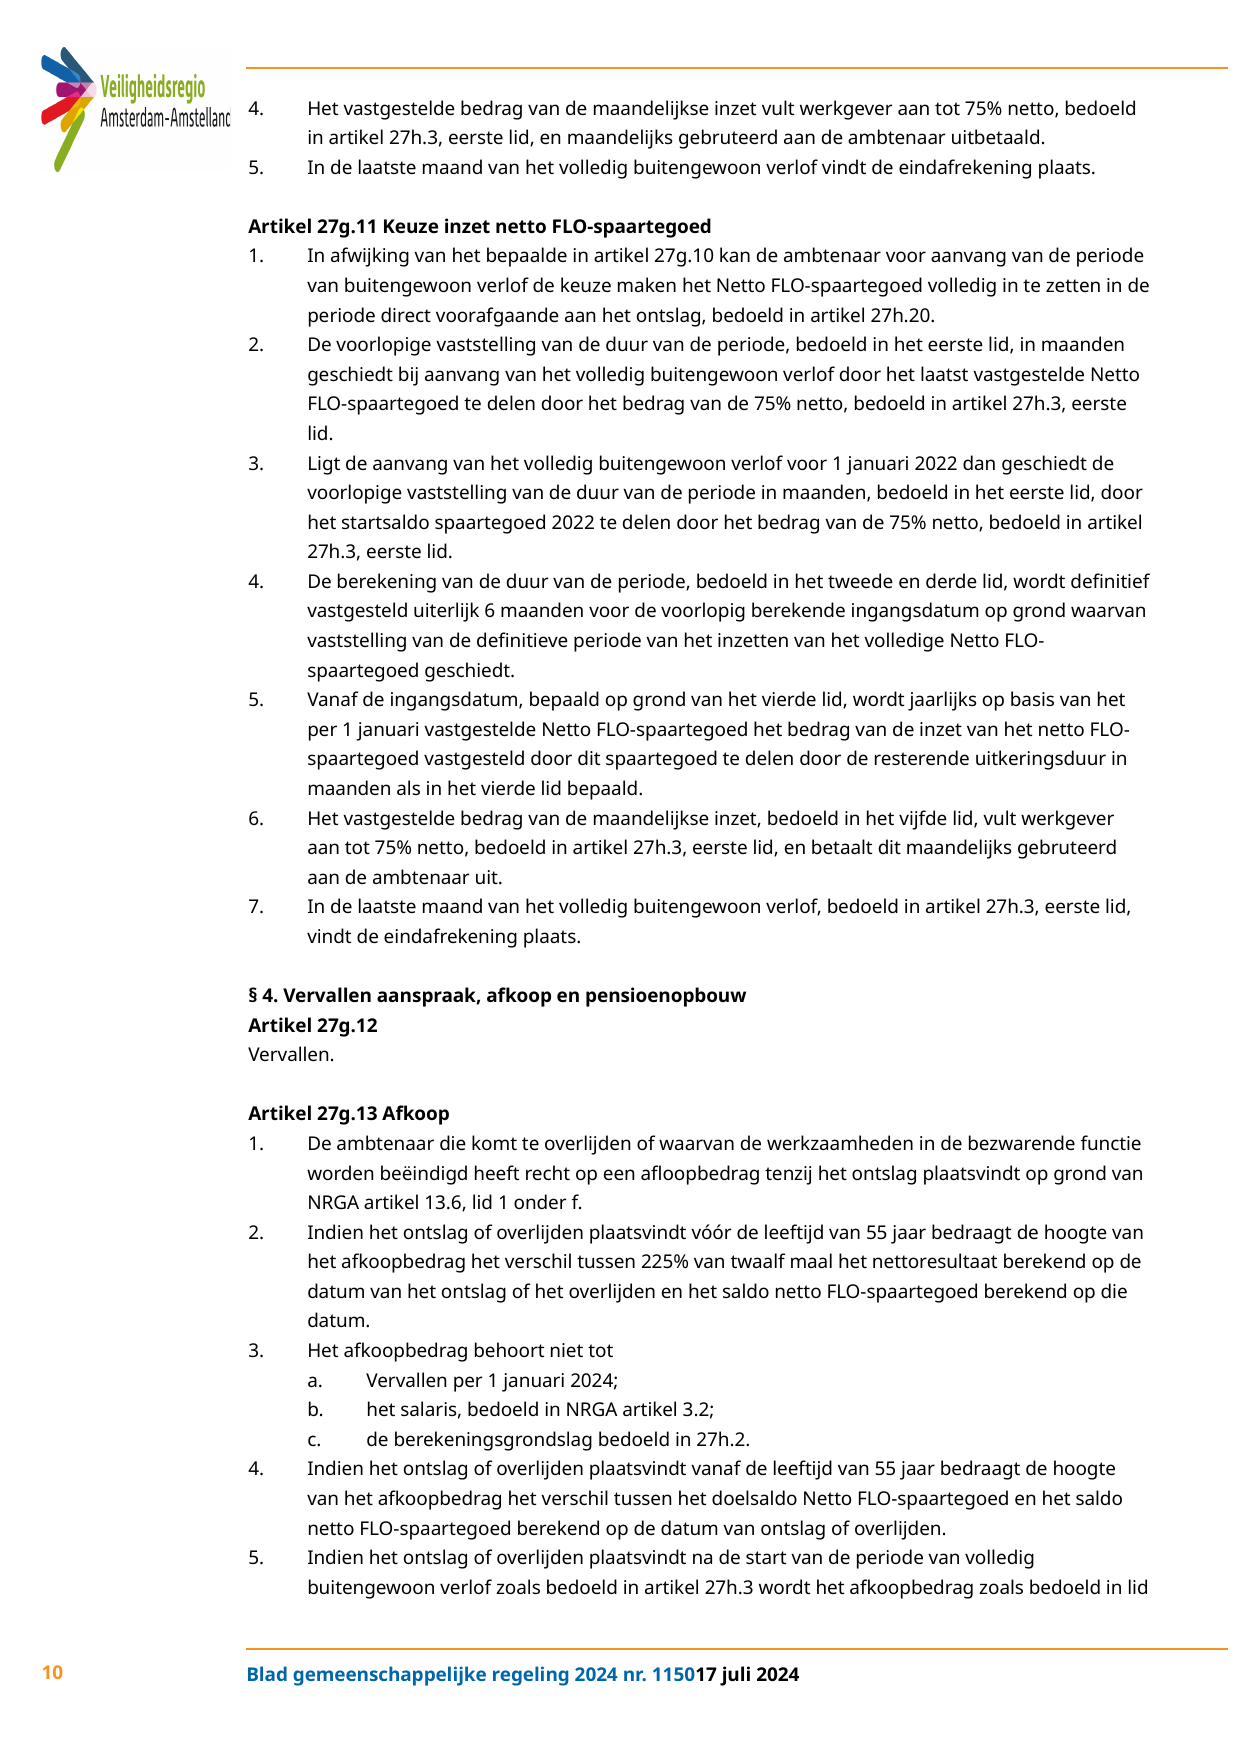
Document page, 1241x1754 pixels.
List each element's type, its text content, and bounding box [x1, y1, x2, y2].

list Vervallen per 1 januari 2024; [307, 1367, 1152, 1393]
list Indien het ontslag of overlijden plaatsvindt na de start van de periode van volledig buitengewoon verlof zoals bedoeld in artikel 27h.3 wordt het afkoopbedrag zoals bedoeld in lid [248, 1544, 1152, 1600]
list Vanaf de ingangsdatum, bepaald op grond van het vierde lid, wordt jaarlijks op basis van het per 1 januari vastgestelde Netto FLO-spaartegoed het bedrag van de inzet van het netto FLO-spaartegoed vastgesteld door dit spaartegoed te delen door de resterende uitkeringsduur in maanden als in het vierde lid bepaald. [248, 686, 1152, 801]
list De berekening van de duur van de periode, bedoeld in het tweede en derde lid, wordt definitief vastgesteld uiterlijk 6 maanden voor de voorlopig berekende ingangsdatum op grond waarvan vaststelling van de definitieve periode van het inzetten van het volledige Netto FLO-spaartegoed geschiedt. [248, 568, 1152, 683]
list In de laatste maand van het volledig buitengewoon verlof, bedoeld in artikel 27h.3, eerste lid, vindt de eindafrekening plaats. [248, 893, 1152, 949]
list Indien het ontslag of overlijden plaatsvindt vóór de leeftijd van 55 jaar bedraagt de hoogte van het afkoopbedrag het verschil tussen 225% van twaalf maal het nettoresultaat berekend op de datum van het ontslag of het overlijden en het saldo netto FLO-spaartegoed berekend op die datum. [248, 1219, 1152, 1333]
text § 4. Vervallen aanspraak, afkoop en pensioenopbouw [248, 982, 1152, 1008]
list Indien het ontslag of overlijden plaatsvindt vanaf de leeftijd van 55 jaar bedraagt de hoogte van het afkoopbedrag het verschil tussen het doelsaldo Netto FLO-spaartegoed en het saldo netto FLO-spaartegoed berekend op de datum van ontslag of overlijden. [248, 1456, 1152, 1541]
text Artikel 27g.13 Afkoop [248, 1101, 1152, 1126]
list In afwijking van het bepaalde in artikel 27g.10 kan de ambtenaar voor aanvang van de periode van buitengewoon verlof de keuze maken het Netto FLO-spaartegoed volledig in te zetten in de periode direct voorafgaande aan het ontslag, bedoeld in artikel 27h.20. [248, 243, 1152, 328]
list Het afkoopbedrag behoort niet tot [248, 1337, 1152, 1363]
list De ambtenaar die komt te overlijden of waarvan de werkzaamheden in de bezwarende functie worden beëindigd heeft recht op een afloopbedrag tenzij het ontslag plaatsvindt op grond van NRGA artikel 13.6, lid 1 onder f. [248, 1130, 1152, 1215]
list Ligt de aanvang van het volledig buitengewoon verlof voor 1 januari 2022 dan geschiedt de voorlopige vaststelling van de duur van de periode in maanden, bedoeld in het eerste lid, door het startsaldo spaartegoed 2022 te delen door het bedrag van de 75% netto, bedoeld in artikel 27h.3, eerste lid. [248, 450, 1152, 564]
text Artikel 27g.11 Keuze inzet netto FLO-spaartegoed [248, 213, 1152, 239]
text Vervallen. [248, 1041, 1152, 1067]
list de berekeningsgrondslag bedoeld in 27h.2. [307, 1426, 1152, 1452]
list De voorlopige vaststelling van de duur van de periode, bedoeld in het eerste lid, in maanden geschiedt bij aanvang van het volledig buitengewoon verlof door het laatst vastgestelde Netto FLO-spaartegoed te delen door het bedrag van de 75% netto, bedoeld in artikel 27h.3, eerste lid. [248, 331, 1152, 446]
picture [41, 47, 231, 172]
list Het vastgestelde bedrag van de maandelijkse inzet, bedoeld in het vijfde lid, vult werkgever aan tot 75% netto, bedoeld in artikel 27h.3, eerste lid, en betaalt dit maandelijks gebruteerd aan de ambtenaar uit. [248, 805, 1152, 890]
text Artikel 27g.12 [248, 1012, 1152, 1038]
list Het vastgestelde bedrag van de maandelijkse inzet vult werkgever aan tot 75% netto, bedoeld in artikel 27h.3, eerste lid, en maandelijks gebruteerd aan de ambtenaar uitbetaald. [248, 95, 1152, 150]
list In de laatste maand van het volledig buitengewoon verlof vindt de eindafrekening plaats. [248, 154, 1152, 180]
list het salaris, bedoeld in NRGA artikel 3.2; [307, 1396, 1152, 1422]
